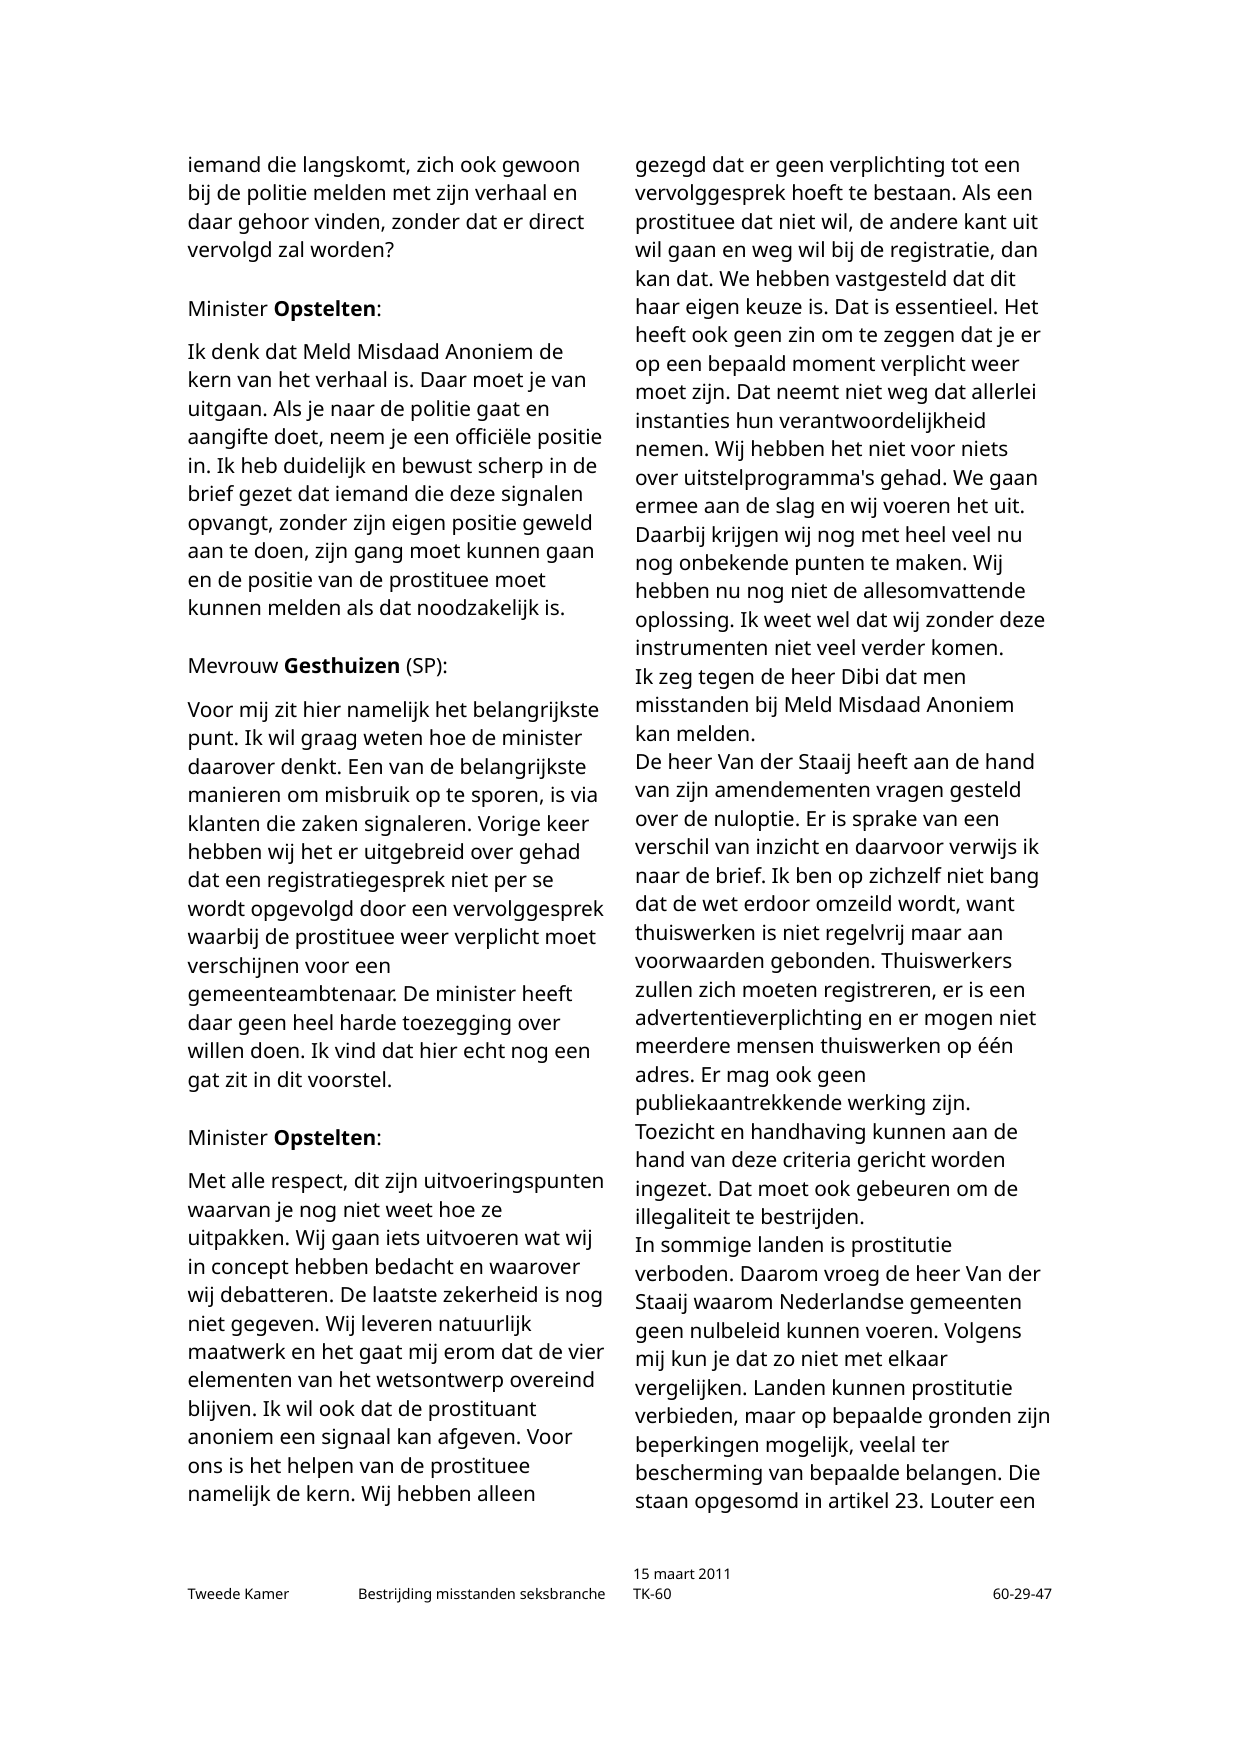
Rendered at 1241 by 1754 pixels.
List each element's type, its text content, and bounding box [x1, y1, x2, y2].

text gezegd dat er geen verplichting tot een vervolggesprek hoeft te bestaan. Als een prostituee dat niet wil, de andere kant uit wil gaan en weg wil bij de registratie, dan kan dat. We hebben vastgesteld dat dit haar eigen keuze is. Dat is essentieel. Het heeft ook geen zin om te zeggen dat je er op een bepaald moment verplicht weer moet zijn. Dat neemt niet weg dat allerlei instanties hun verantwoordelijkheid nemen. Wij hebben het niet voor niets over uitstelprogramma's gehad. We gaan ermee aan de slag en wij voeren het uit. Daarbij krijgen wij nog met heel veel nu nog onbekende punten te maken. Wij hebben nu nog niet de allesomvattende oplossing. Ik weet wel dat wij zonder deze instrumenten niet veel verder komen. [635, 150, 1053, 662]
text Ik denk dat Meld Misdaad Anoniem de kern van het verhaal is. Daar moet je van uitgaan. Als je naar de politie gaat en aangifte doet, neem je een officiële positie in. Ik heb duidelijk en bewust scherp in de brief gezet dat iemand die deze signalen opvangt, zonder zijn eigen positie geweld aan te doen, zijn gang moet kunnen gaan en de positie van de prostituee moet kunnen melden als dat noodzakelijk is. [187, 337, 605, 622]
text In sommige landen is prostitutie verboden. Daarom vroeg de heer Van der Staaij waarom Nederlandse gemeenten geen nulbeleid kunnen voeren. Volgens mij kun je dat zo niet met elkaar vergelijken. Landen kunnen prostitutie verbieden, maar op bepaalde gronden zijn beperkingen mogelijk, veelal ter bescherming van bepaalde belangen. Die staan opgesomd in artikel 23. Louter een [635, 1231, 1053, 1515]
text Voor mij zit hier namelijk het belangrijkste punt. Ik wil graag weten hoe de minister daarover denkt. Een van de belangrijkste manieren om misbruik op te sporen, is via klanten die zaken signaleren. Vorige keer hebben wij het er uitgebreid over gehad dat een registratiegesprek niet per se wordt opgevolgd door een vervolggesprek waarbij de prostituee weer verplicht moet verschijnen voor een gemeenteambtenaar. De minister heeft daar geen heel harde toezegging over willen doen. Ik vind dat hier echt nog een gat zit in dit voorstel. [187, 695, 605, 1093]
text Met alle respect, dit zijn uitvoeringspunten waarvan je nog niet weet hoe ze uitpakken. Wij gaan iets uitvoeren wat wij in concept hebben bedacht en waarover wij debatteren. De laatste zekerheid is nog niet gegeven. Wij leveren natuurlijk maatwerk en het gaat mij erom dat de vier elementen van het wetsontwerp overeind blijven. Ik wil ook dat de prostituant anoniem een signaal kan afgeven. Voor ons is het helpen van de prostituee namelijk de kern. Wij hebben alleen [187, 1167, 605, 1508]
text Minister Opstelten: [187, 1123, 605, 1152]
text Minister Opstelten: [187, 294, 605, 322]
text De heer Van der Staaij heeft aan de hand van zijn amendementen vragen gesteld over de nuloptie. Er is sprake van een verschil van inzicht en daarvoor verwijs ik naar de brief. Ik ben op zichzelf niet bang dat de wet erdoor omzeild wordt, want thuiswerken is niet regelvrij maar aan voorwaarden gebonden. Thuiswerkers zullen zich moeten registreren, er is een advertentieverplichting en er mogen niet meerdere mensen thuiswerken op één adres. Er mag ook geen publiekaantrekkende werking zijn. Toezicht en handhaving kunnen aan de hand van deze criteria gericht worden ingezet. Dat moet ook gebeuren om de illegaliteit te bestrijden. [635, 747, 1053, 1231]
text Mevrouw Gesthuizen (SP): [187, 652, 605, 680]
text iemand die langskomt, zich ook gewoon bij de politie melden met zijn verhaal en daar gehoor vinden, zonder dat er direct vervolgd zal worden? [187, 150, 605, 264]
text Ik zeg tegen de heer Dibi dat men misstanden bij Meld Misdaad Anoniem kan melden. [635, 662, 1053, 747]
